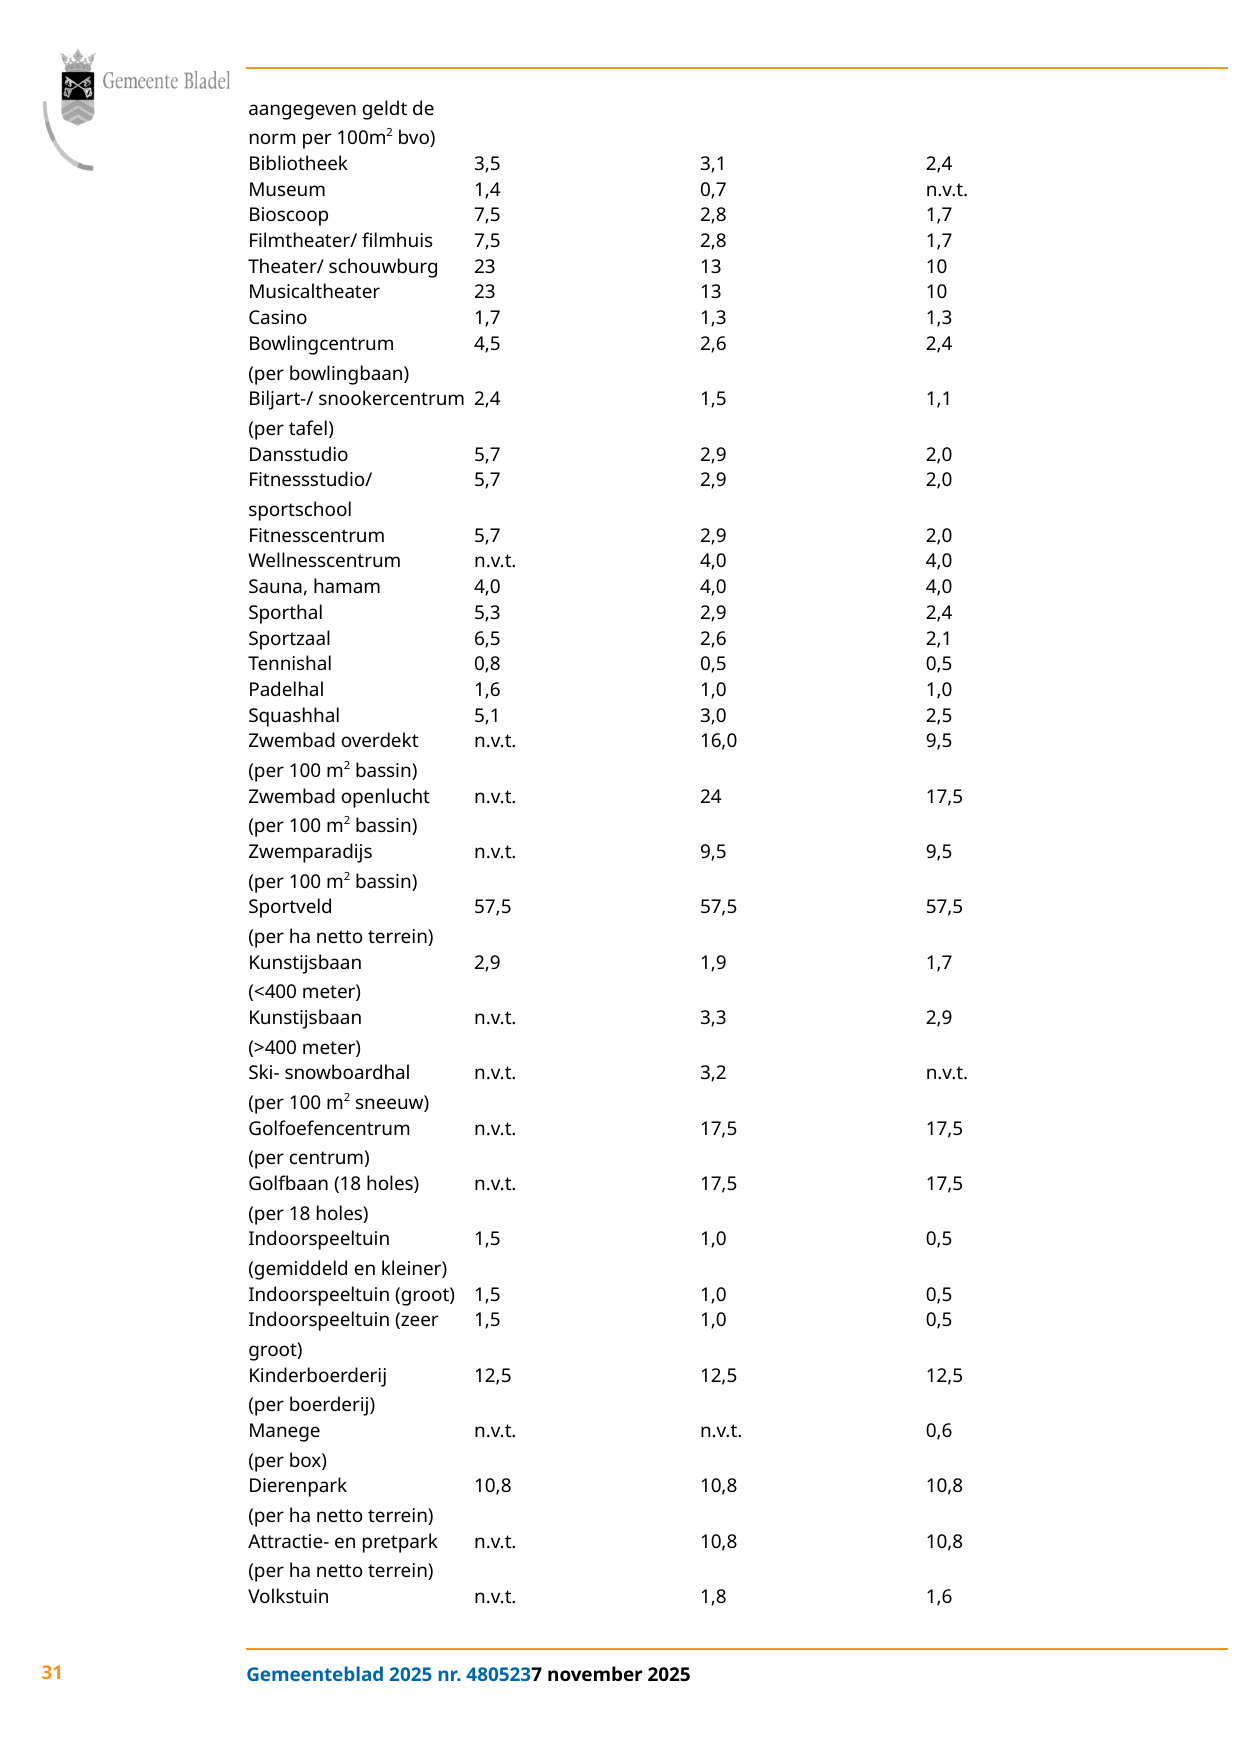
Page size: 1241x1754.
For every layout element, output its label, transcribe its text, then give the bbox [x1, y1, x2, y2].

table_cell 2,8 [700, 202, 926, 227]
table_cell Fitnessstudio/sportschool [248, 467, 474, 522]
table_cell 4,0 [700, 573, 926, 599]
table_cell 2,0 [926, 522, 1152, 548]
table_cell 2,9 [700, 599, 926, 625]
table_cell 12,5 [474, 1362, 700, 1417]
table_cell 1,6 [474, 676, 700, 702]
table_cell 3,2 [700, 1060, 926, 1115]
table_cell Ski- snowboardhal (per 100 m2 sneeuw) [248, 1060, 474, 1115]
table_cell 1,0 [700, 1226, 926, 1281]
table_cell 2,5 [926, 702, 1152, 728]
table_cell 1,0 [700, 1307, 926, 1362]
table_cell Biljart-/ snookercentrum (per tafel) [248, 386, 474, 441]
table_header aangegeven geldt de norm per 100m2 bvo) [248, 95, 474, 150]
table_cell n.v.t. [474, 1004, 700, 1059]
table_cell 0,5 [926, 1307, 1152, 1362]
table_cell 0,5 [700, 651, 926, 676]
table_cell 4,0 [700, 548, 926, 573]
table_cell 24 [700, 783, 926, 838]
table_cell 10 [926, 253, 1152, 279]
table_cell 5,7 [474, 467, 700, 522]
table_cell 1,6 [926, 1583, 1152, 1609]
table_cell Dansstudio [248, 441, 474, 467]
table_cell n.v.t. [474, 838, 700, 894]
table_cell 10,8 [926, 1473, 1152, 1528]
table_cell 5,3 [474, 599, 700, 625]
table_cell Bowlingcentrum (per bowlingbaan) [248, 330, 474, 386]
table_cell 3,1 [700, 150, 926, 176]
table_cell Indoorspeeltuin (zeer groot) [248, 1307, 474, 1362]
table_cell Squashhal [248, 702, 474, 728]
table_cell 2,9 [926, 1004, 1152, 1059]
table_cell 9,5 [926, 728, 1152, 783]
table_cell 2,9 [474, 949, 700, 1004]
table_cell 57,5 [700, 894, 926, 949]
table_cell 12,5 [700, 1362, 926, 1417]
table_cell 2,9 [700, 441, 926, 467]
table_cell 3,3 [700, 1004, 926, 1059]
table_cell Kunstijsbaan (>400 meter) [248, 1004, 474, 1059]
table_cell 10,8 [474, 1473, 700, 1528]
table_cell 7,5 [474, 227, 700, 253]
table_cell 1,3 [700, 305, 926, 330]
table_cell n.v.t. [474, 548, 700, 573]
table_cell 16,0 [700, 728, 926, 783]
table_cell Musicaltheater [248, 279, 474, 304]
table_cell Sporthal [248, 599, 474, 625]
table_cell Tennishal [248, 651, 474, 676]
table_cell Sauna, hamam [248, 573, 474, 599]
table_cell 1,8 [700, 1583, 926, 1609]
table_cell Zwembad overdekt (per 100 m2 bassin) [248, 728, 474, 783]
table_cell 1,3 [926, 305, 1152, 330]
table_cell 0,7 [700, 176, 926, 202]
table_cell Attractie- en pretpark (per ha netto terrein) [248, 1528, 474, 1583]
table_cell 5,1 [474, 702, 700, 728]
table_cell Indoorspeeltuin (gemiddeld en kleiner) [248, 1226, 474, 1281]
table_cell 13 [700, 279, 926, 304]
table_cell n.v.t. [700, 1417, 926, 1472]
table_cell 0,5 [926, 1281, 1152, 1307]
table_cell 57,5 [926, 894, 1152, 949]
table_cell n.v.t. [926, 1060, 1152, 1115]
table_cell 17,5 [926, 783, 1152, 838]
table_header [926, 95, 1152, 150]
table_cell 7,5 [474, 202, 700, 227]
table_cell 10,8 [700, 1473, 926, 1528]
table_cell Sportzaal [248, 625, 474, 651]
table_cell 1,5 [700, 386, 926, 441]
table_cell 17,5 [700, 1115, 926, 1170]
table_cell 1,1 [926, 386, 1152, 441]
table_cell 2,4 [926, 330, 1152, 386]
table_cell Zwemparadijs (per 100 m2 bassin) [248, 838, 474, 894]
table_cell 2,4 [926, 599, 1152, 625]
table_cell Bioscoop [248, 202, 474, 227]
table_cell 0,5 [926, 1226, 1152, 1281]
table_cell n.v.t. [474, 1583, 700, 1609]
table_cell Padelhal [248, 676, 474, 702]
table_cell 2,9 [700, 467, 926, 522]
table_cell 1,7 [926, 949, 1152, 1004]
table_cell 10,8 [700, 1528, 926, 1583]
table_header [474, 95, 700, 150]
table_cell Golfoefencentrum (per centrum) [248, 1115, 474, 1170]
table_cell n.v.t. [474, 783, 700, 838]
table_cell Casino [248, 305, 474, 330]
table_cell 57,5 [474, 894, 700, 949]
table_cell 9,5 [700, 838, 926, 894]
table_cell Indoorspeeltuin (groot) [248, 1281, 474, 1307]
table_cell Golfbaan (18 holes) (per 18 holes) [248, 1170, 474, 1226]
table_cell 3,0 [700, 702, 926, 728]
table_cell 2,6 [700, 625, 926, 651]
table_cell 2,0 [926, 467, 1152, 522]
table_cell 1,7 [926, 202, 1152, 227]
table_cell 2,4 [474, 386, 700, 441]
table_cell Wellnesscentrum [248, 548, 474, 573]
table_cell 1,0 [700, 676, 926, 702]
table_cell 2,4 [926, 150, 1152, 176]
table_cell 3,5 [474, 150, 700, 176]
table_cell 2,1 [926, 625, 1152, 651]
table_cell Museum [248, 176, 474, 202]
table_cell 1,5 [474, 1281, 700, 1307]
table_cell 17,5 [926, 1170, 1152, 1226]
table_cell 1,0 [926, 676, 1152, 702]
table_cell 1,7 [926, 227, 1152, 253]
table_header [700, 95, 926, 150]
table_cell 2,6 [700, 330, 926, 386]
table_cell 0,8 [474, 651, 700, 676]
table_cell 5,7 [474, 441, 700, 467]
table_cell Kunstijsbaan (<400 meter) [248, 949, 474, 1004]
table_cell 2,0 [926, 441, 1152, 467]
table_cell 1,0 [700, 1281, 926, 1307]
table_cell 23 [474, 279, 700, 304]
table_cell Fitnesscentrum [248, 522, 474, 548]
table_cell 10,8 [926, 1528, 1152, 1583]
picture [41, 47, 231, 172]
table_cell 4,5 [474, 330, 700, 386]
table_cell 13 [700, 253, 926, 279]
table_cell 1,5 [474, 1226, 700, 1281]
table_cell n.v.t. [474, 1115, 700, 1170]
table_cell Sportveld (per ha netto terrein) [248, 894, 474, 949]
table_cell 2,9 [700, 522, 926, 548]
table_cell 17,5 [700, 1170, 926, 1226]
table_cell 0,5 [926, 651, 1152, 676]
table_cell 1,7 [474, 305, 700, 330]
table_cell Zwembad openlucht (per 100 m2 bassin) [248, 783, 474, 838]
table_cell Dierenpark (per ha netto terrein) [248, 1473, 474, 1528]
table_cell 4,0 [474, 573, 700, 599]
table_cell 1,5 [474, 1307, 700, 1362]
table_cell Kinderboerderij (per boerderij) [248, 1362, 474, 1417]
table_cell n.v.t. [474, 1060, 700, 1115]
table_cell 1,4 [474, 176, 700, 202]
table_cell n.v.t. [474, 728, 700, 783]
table_cell 23 [474, 253, 700, 279]
table_cell 17,5 [926, 1115, 1152, 1170]
table_cell 12,5 [926, 1362, 1152, 1417]
table_cell 10 [926, 279, 1152, 304]
table_cell Theater/ schouwburg [248, 253, 474, 279]
table_cell n.v.t. [474, 1170, 700, 1226]
table_cell 5,7 [474, 522, 700, 548]
table_cell 4,0 [926, 573, 1152, 599]
table_cell 6,5 [474, 625, 700, 651]
table_cell 2,8 [700, 227, 926, 253]
table_cell Volkstuin [248, 1583, 474, 1609]
table_cell Filmtheater/ filmhuis [248, 227, 474, 253]
table_cell 4,0 [926, 548, 1152, 573]
table_cell n.v.t. [926, 176, 1152, 202]
table_cell n.v.t. [474, 1417, 700, 1472]
table_cell Manege (per box) [248, 1417, 474, 1472]
table_cell n.v.t. [474, 1528, 700, 1583]
table_cell 1,9 [700, 949, 926, 1004]
table_cell 9,5 [926, 838, 1152, 894]
table_cell Bibliotheek [248, 150, 474, 176]
table_cell 0,6 [926, 1417, 1152, 1472]
